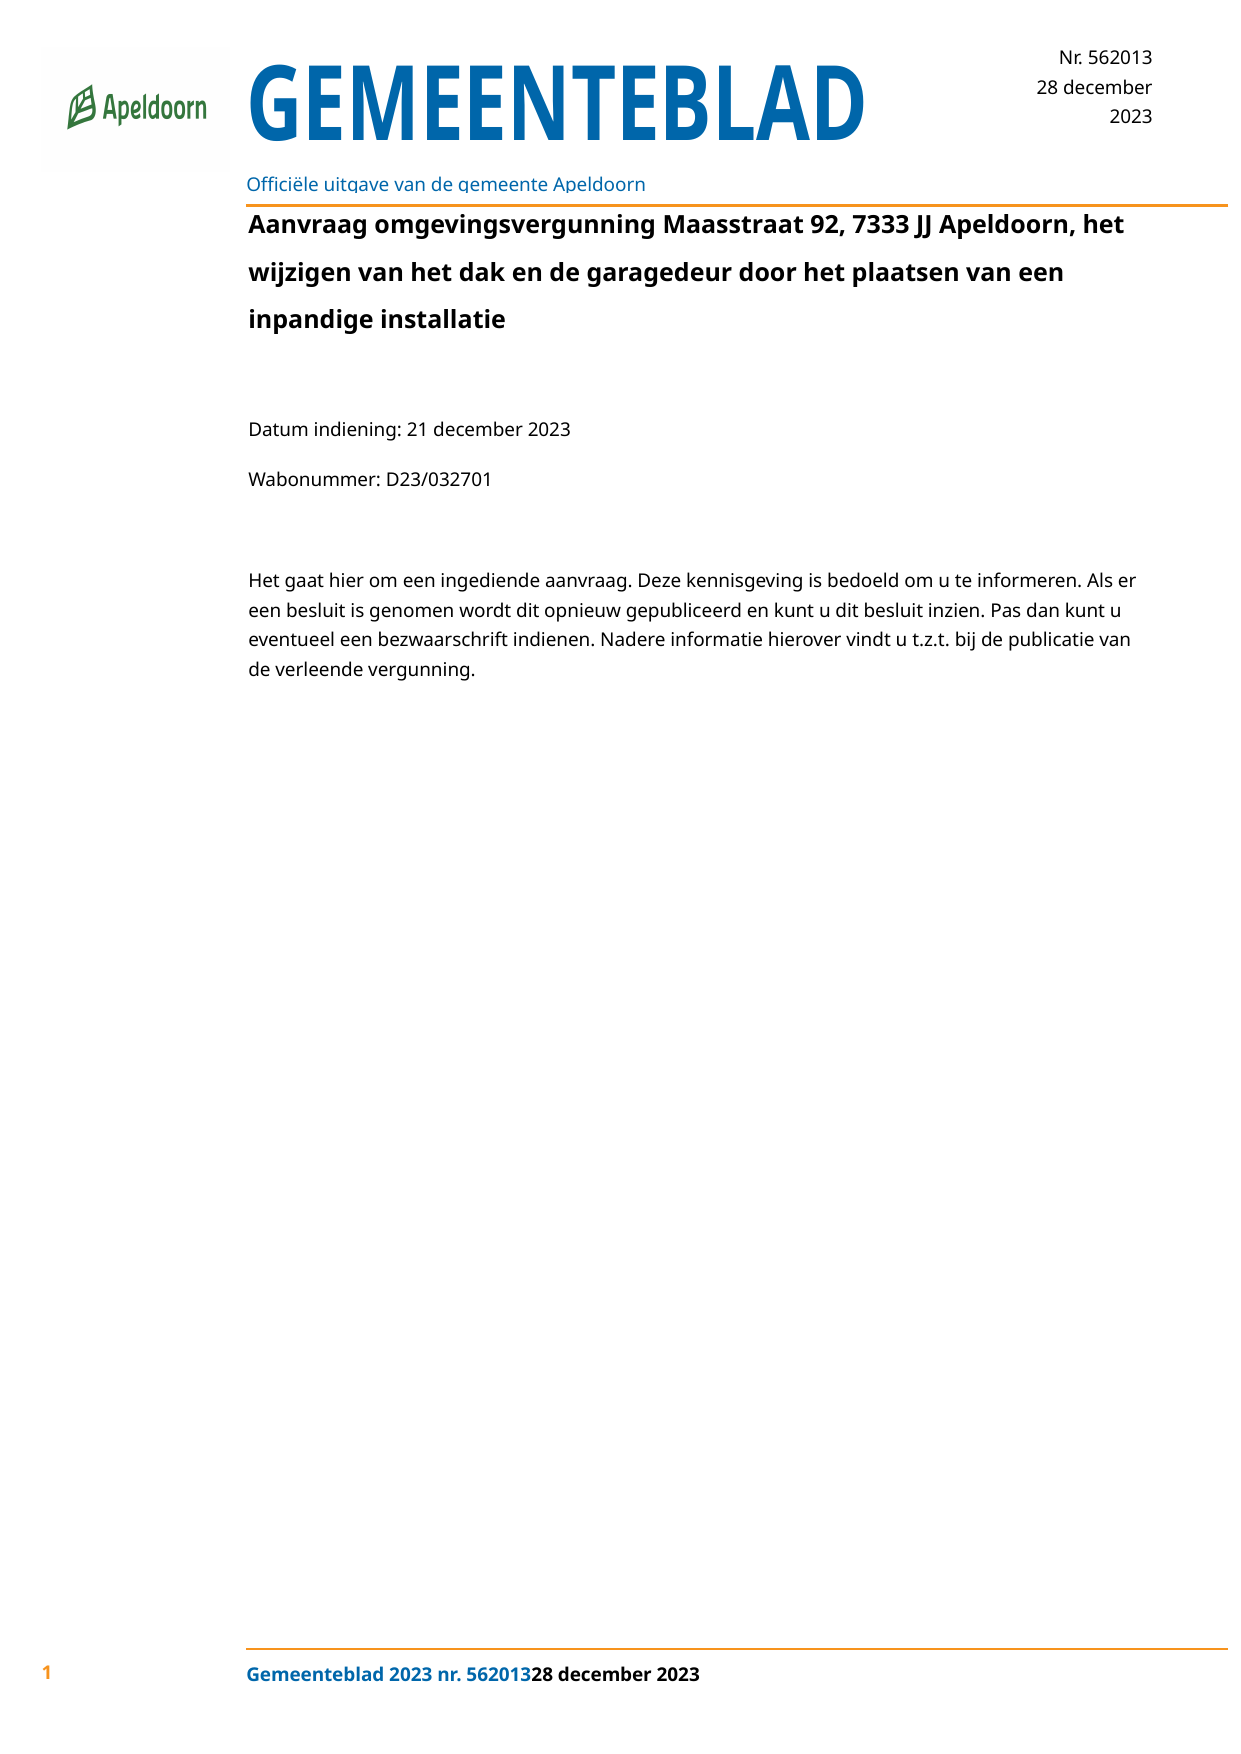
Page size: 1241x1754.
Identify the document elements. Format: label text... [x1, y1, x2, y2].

text Aanvraag omgevingsvergunning Maasstraat 92, 7333 JJ Apeldoorn, het wijzigen van het dak en de garagedeur door het plaatsen van een inpandige installatie [248, 207, 1152, 336]
text Het gaat hier om een ingediende aanvraag. Deze kennisgeving is bedoeld om u te informeren. Als er een besluit is genomen wordt dit opnieuw gepubliceerd en kunt u dit besluit inzien. Pas dan kunt u eventueel een bezwaarschrift indienen. Nadere informatie hierover vindt u t.z.t. bij de publicatie van de verleende vergunning. [248, 567, 1152, 682]
picture [41, 47, 231, 172]
text Datum indiening: 21 december 2023 [248, 416, 1152, 442]
text Wabonummer: D23/032701 [248, 466, 1152, 492]
